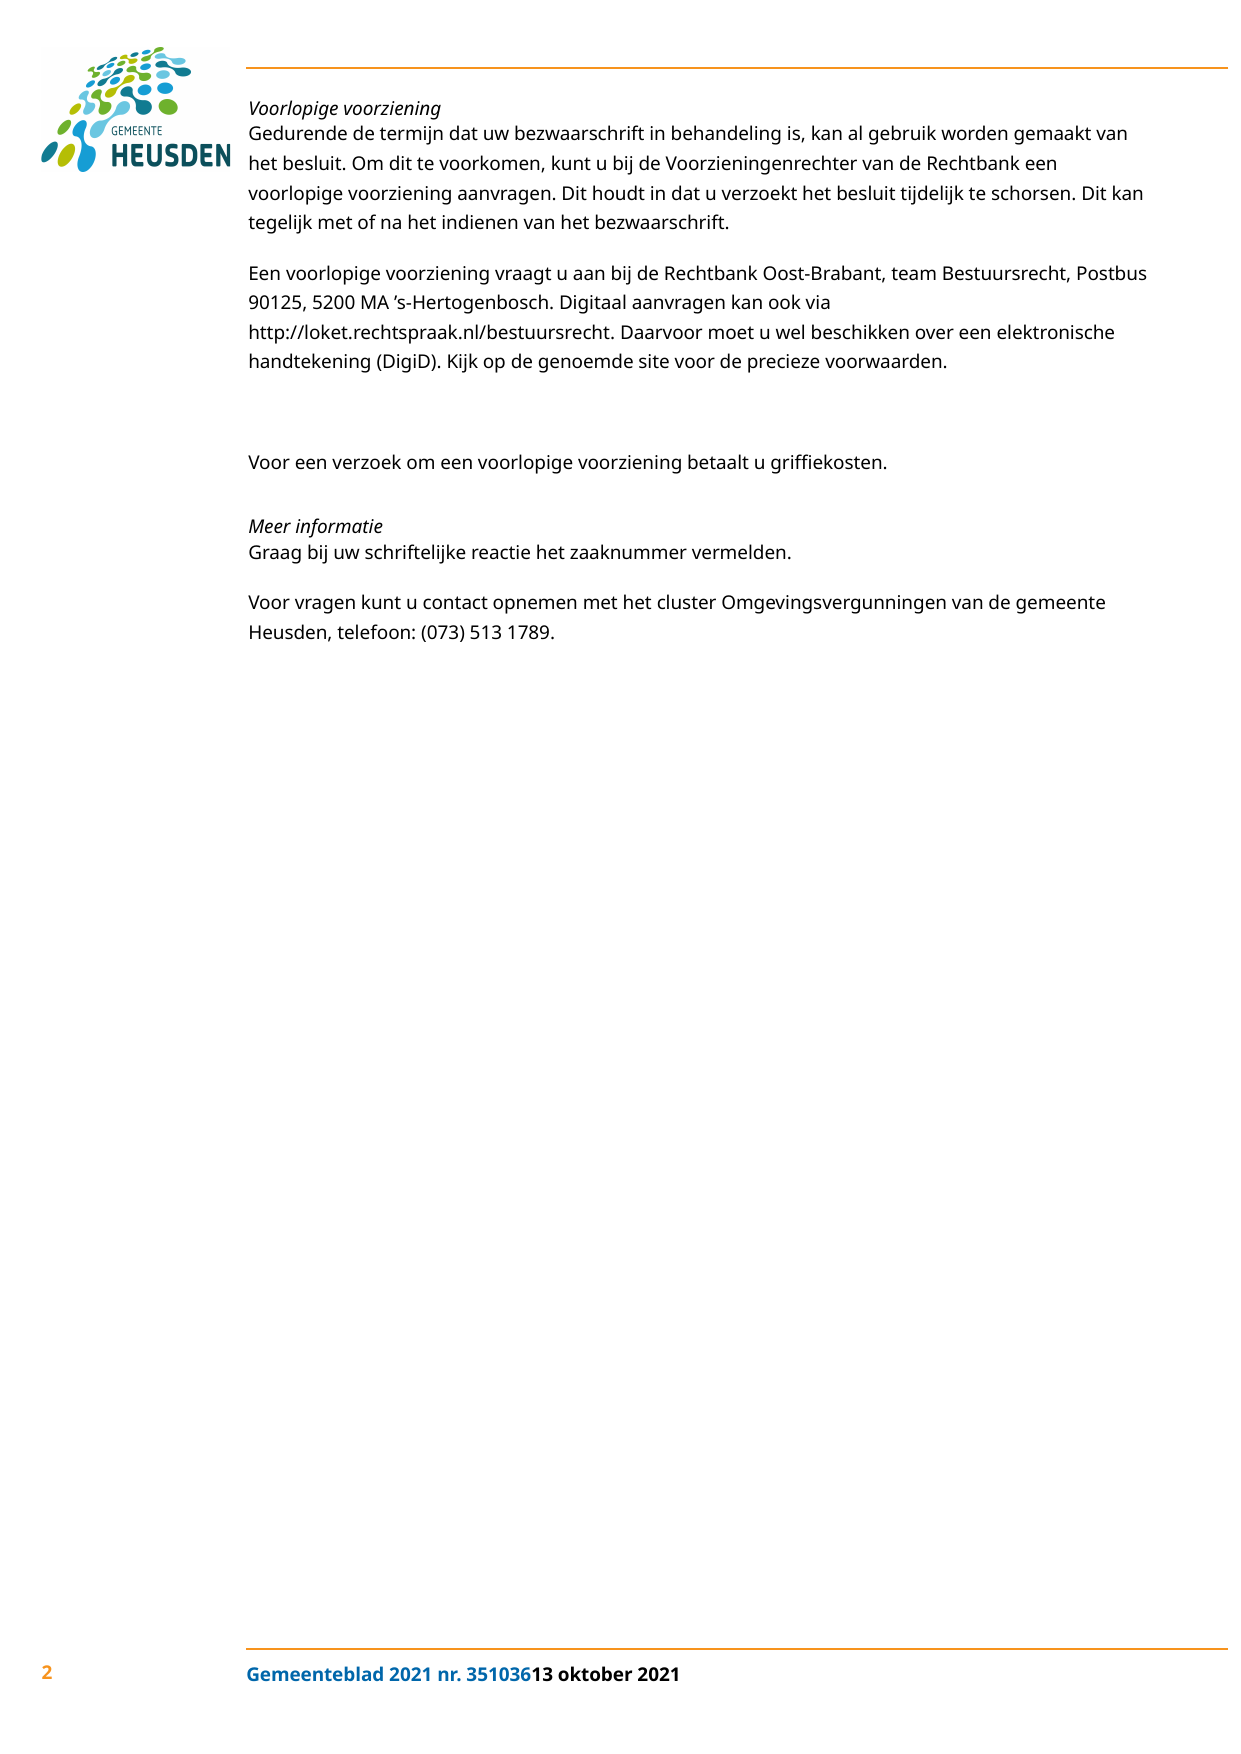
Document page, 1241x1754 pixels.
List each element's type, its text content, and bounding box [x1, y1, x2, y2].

text Voorlopige voorziening [248, 95, 1152, 121]
text Gedurende de termijn dat uw bezwaarschrift in behandeling is, kan al gebruik worden gemaakt van het besluit. Om dit te voorkomen, kunt u bij de Voorzieningenrechter van de Rechtbank een voorlopige voorziening aanvragen. Dit houdt in dat u verzoekt het besluit tijdelijk te schorsen. Dit kan tegelijk met of na het indienen van het bezwaarschrift. [248, 121, 1152, 235]
text Voor vragen kunt u contact opnemen met het cluster Omgevingsvergunningen van de gemeente Heusden, telefoon: (073) 513 1789. [248, 589, 1152, 645]
text Meer informatie [248, 513, 1152, 539]
text Graag bij uw schriftelijke reactie het zaaknummer vermelden. [248, 539, 1152, 565]
text Een voorlopige voorziening vraagt u aan bij de Rechtbank Oost-Brabant, team Bestuursrecht, Postbus 90125, 5200 MA ’s-Hertogenbosch. Digitaal aanvragen kan ook via http://loket.rechtspraak.nl/bestuursrecht. Daarvoor moet u wel beschikken over een elektronische handtekening (DigiD). Kijk op de genoemde site voor de precieze voorwaarden. [248, 260, 1152, 374]
picture [41, 47, 231, 172]
text Voor een verzoek om een voorlopige voorziening betaalt u griffiekosten. [248, 449, 1152, 475]
